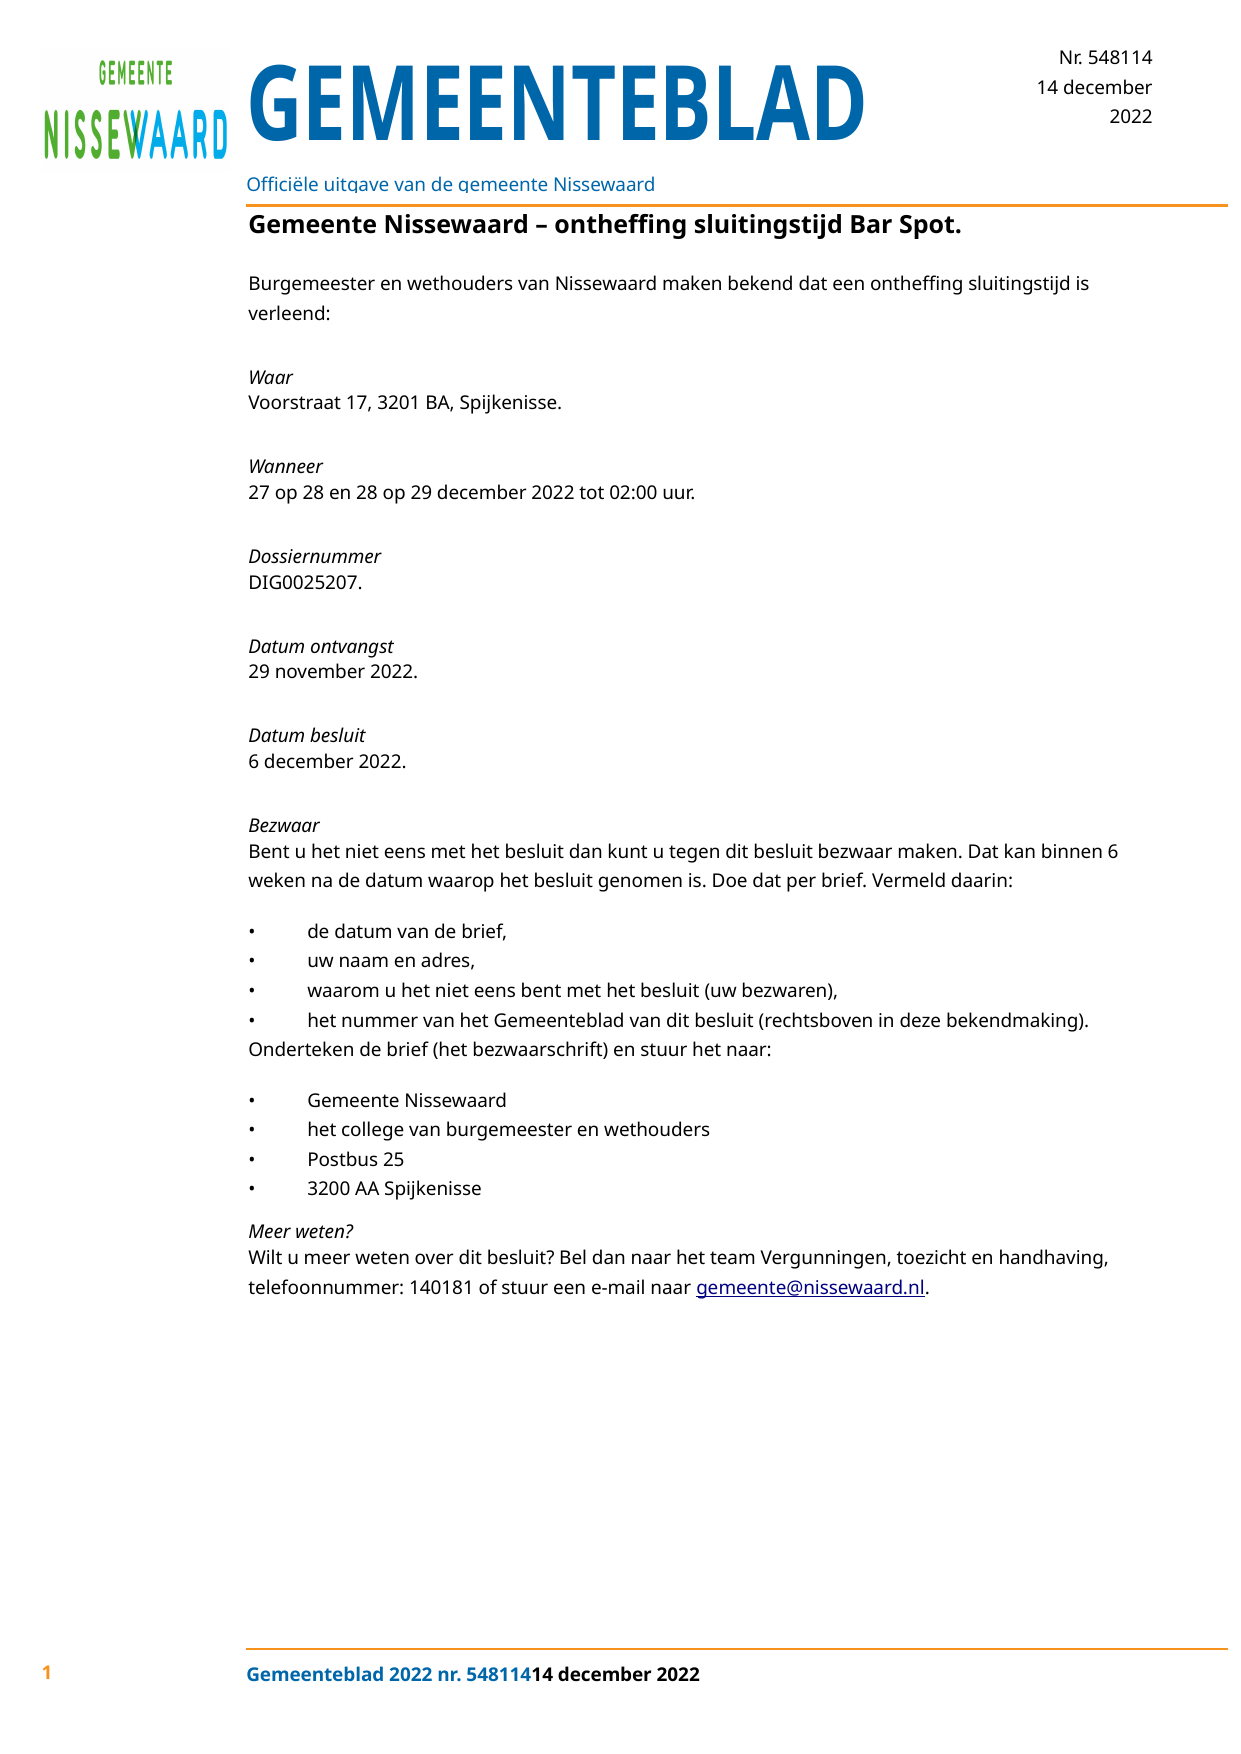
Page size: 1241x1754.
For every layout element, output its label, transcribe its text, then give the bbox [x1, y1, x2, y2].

text Wanneer [248, 453, 1152, 479]
text Waar [248, 364, 1152, 389]
list waarom u het niet eens bent met het besluit (uw bezwaren), [248, 977, 1152, 1003]
text DIG0025207. [248, 569, 1152, 595]
text 6 december 2022. [248, 748, 1152, 774]
text Onderteken de brief (het bezwaarschrift) en stuur het naar: [248, 1036, 1152, 1062]
list Postbus 25 [248, 1146, 1152, 1172]
text Gemeente Nissewaard – ontheffing sluitingstijd Bar Spot. [248, 207, 1152, 241]
text Bent u het niet eens met het besluit dan kunt u tegen dit besluit bezwaar maken. Dat kan binnen 6 weken na de datum waarop het besluit genomen is. Doe dat per brief. Vermeld daarin: [248, 838, 1152, 893]
text Bezwaar [248, 812, 1152, 838]
text Datum ontvangst [248, 633, 1152, 659]
text 29 november 2022. [248, 659, 1152, 684]
list de datum van de brief, [248, 918, 1152, 944]
text Burgemeester en wethouders van Nissewaard maken bekend dat een ontheffing sluitingstijd is verleend: [248, 270, 1152, 326]
text Voorstraat 17, 3201 BA, Spijkenisse. [248, 389, 1152, 415]
text 27 op 28 en 28 op 29 december 2022 tot 02:00 uur. [248, 479, 1152, 505]
text Wilt u meer weten over dit besluit? Bel dan naar het team Vergunningen, toezicht en handhaving, telefoonnummer: 140181 of stuur een e-mail naar gemeente@nissewaard.nl. [248, 1244, 1152, 1300]
list 3200 AA Spijkenisse [248, 1176, 1152, 1201]
text Meer weten? [248, 1219, 1152, 1244]
list het nummer van het Gemeenteblad van dit besluit (rechtsboven in deze bekendmaking). [248, 1007, 1152, 1032]
list Gemeente Nissewaard [248, 1087, 1152, 1112]
list het college van burgemeester en wethouders [248, 1116, 1152, 1142]
text Datum besluit [248, 723, 1152, 748]
text Dossiernummer [248, 543, 1152, 569]
list uw naam en adres, [248, 948, 1152, 973]
picture [41, 47, 231, 172]
